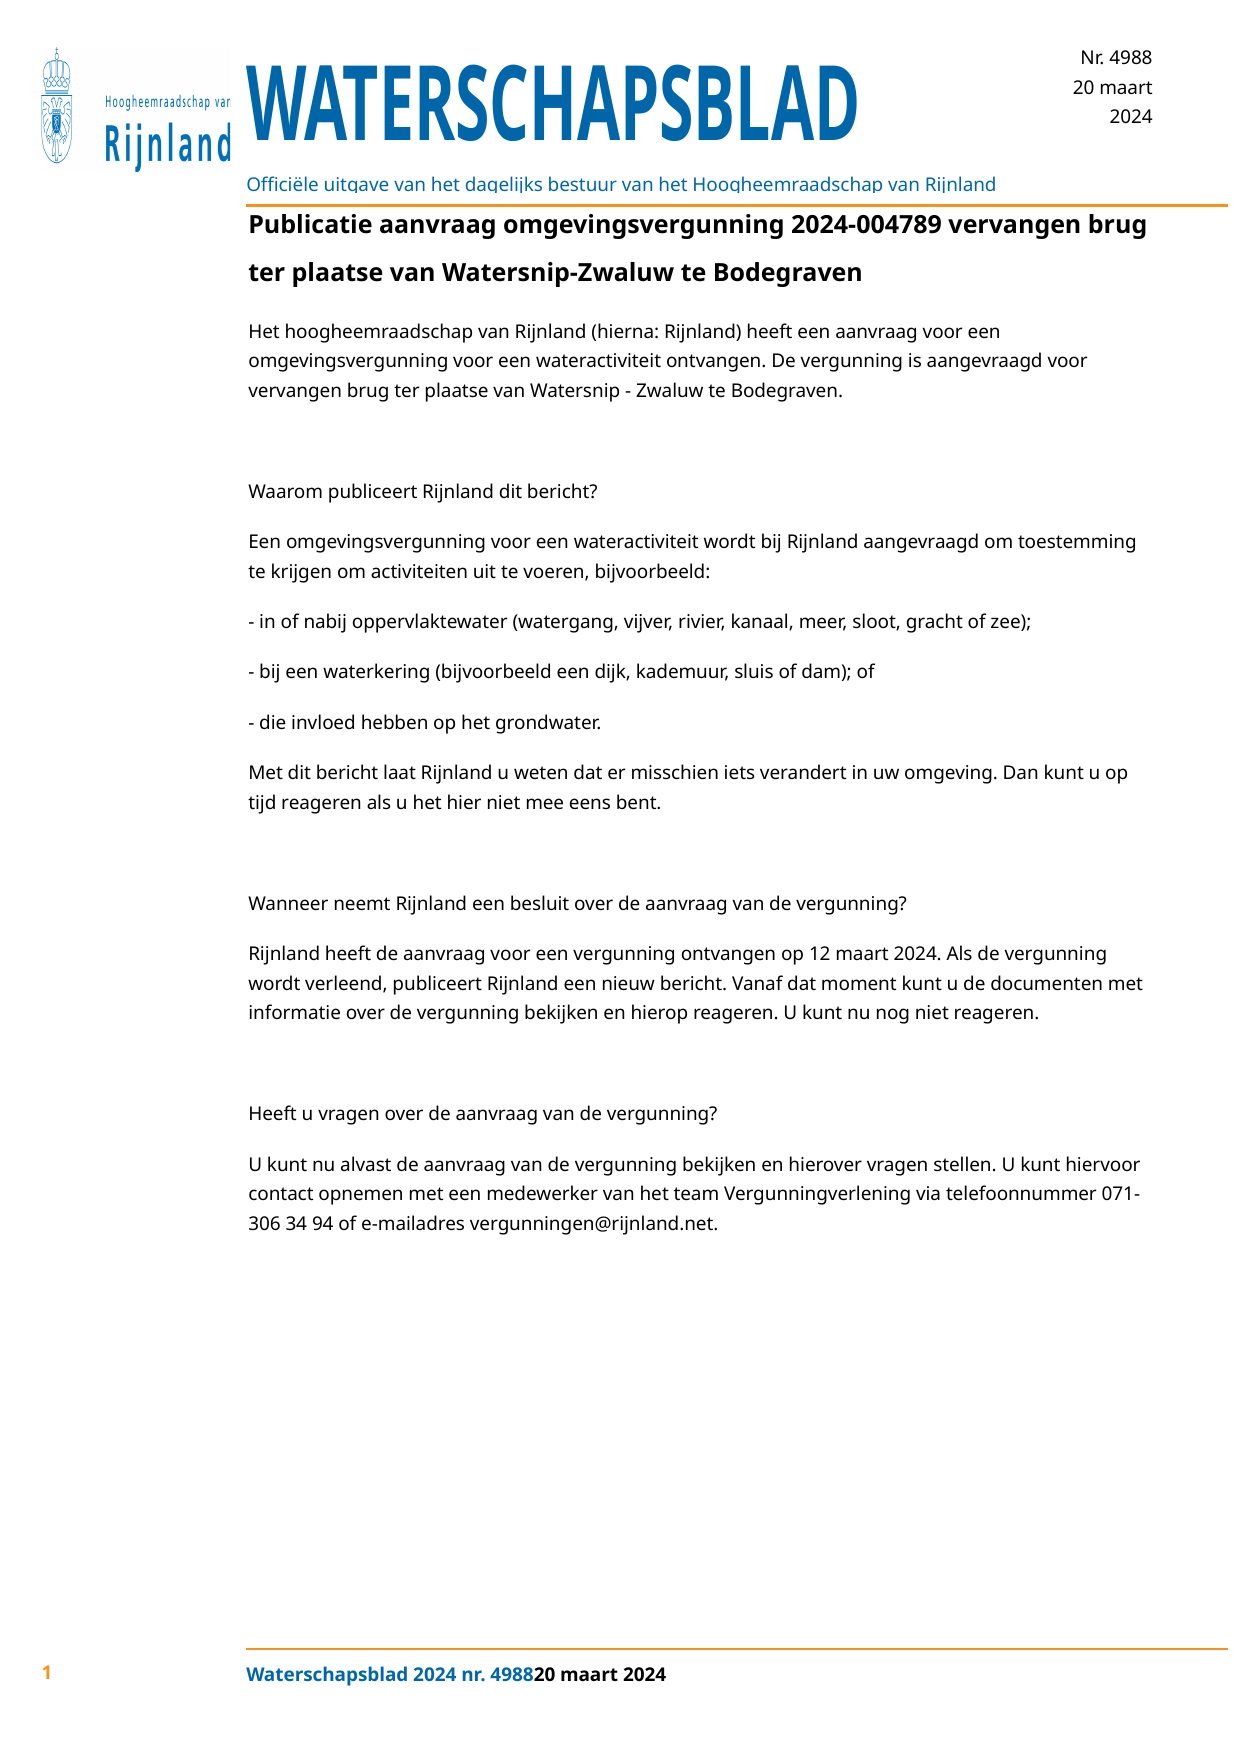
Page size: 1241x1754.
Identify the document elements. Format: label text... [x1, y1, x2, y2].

text - bij een waterkering (bijvoorbeeld een dijk, kademuur, sluis of dam); of [248, 659, 1152, 684]
text Rijnland heeft de aanvraag voor een vergunning ontvangen op 12 maart 2024. Als de vergunning wordt verleend, publiceert Rijnland een nieuw bericht. Vanaf dat moment kunt u de documenten met informatie over de vergunning bekijken en hierop reageren. U kunt nu nog niet reageren. [248, 940, 1152, 1025]
text Wanneer neemt Rijnland een besluit over de aanvraag van de vergunning? [248, 890, 1152, 916]
text Waarom publiceert Rijnland dit bericht? [248, 478, 1152, 504]
text - die invloed hebben op het grondwater. [248, 709, 1152, 735]
text Met dit bericht laat Rijnland u weten dat er misschien iets verandert in uw omgeving. Dan kunt u op tijd reageren als u het hier niet mee eens bent. [248, 759, 1152, 815]
text Het hoogheemraadschap van Rijnland (hierna: Rijnland) heeft een aanvraag voor een omgevingsvergunning voor een wateractiviteit ontvangen. De vergunning is aangevraagd voor vervangen brug ter plaatse van Watersnip - Zwaluw te Bodegraven. [248, 318, 1152, 403]
text - in of nabij oppervlaktewater (watergang, vijver, rivier, kanaal, meer, sloot, gracht of zee); [248, 608, 1152, 634]
text U kunt nu alvast de aanvraag van de vergunning bekijken en hierover vragen stellen. U kunt hiervoor contact opnemen met een medewerker van het team Vergunningverlening via telefoonnummer 071-306 34 94 of e-mailadres vergunningen@rijnland.net. [248, 1151, 1152, 1236]
text Publicatie aanvraag omgevingsvergunning 2024-004789 vervangen brug ter plaatse van Watersnip-Zwaluw te Bodegraven [248, 207, 1152, 288]
text Een omgevingsvergunning voor een wateractiviteit wordt bij Rijnland aangevraagd om toestemming te krijgen om activiteiten uit te voeren, bijvoorbeeld: [248, 528, 1152, 584]
text Heeft u vragen over de aanvraag van de vergunning? [248, 1100, 1152, 1126]
picture [41, 47, 231, 172]
